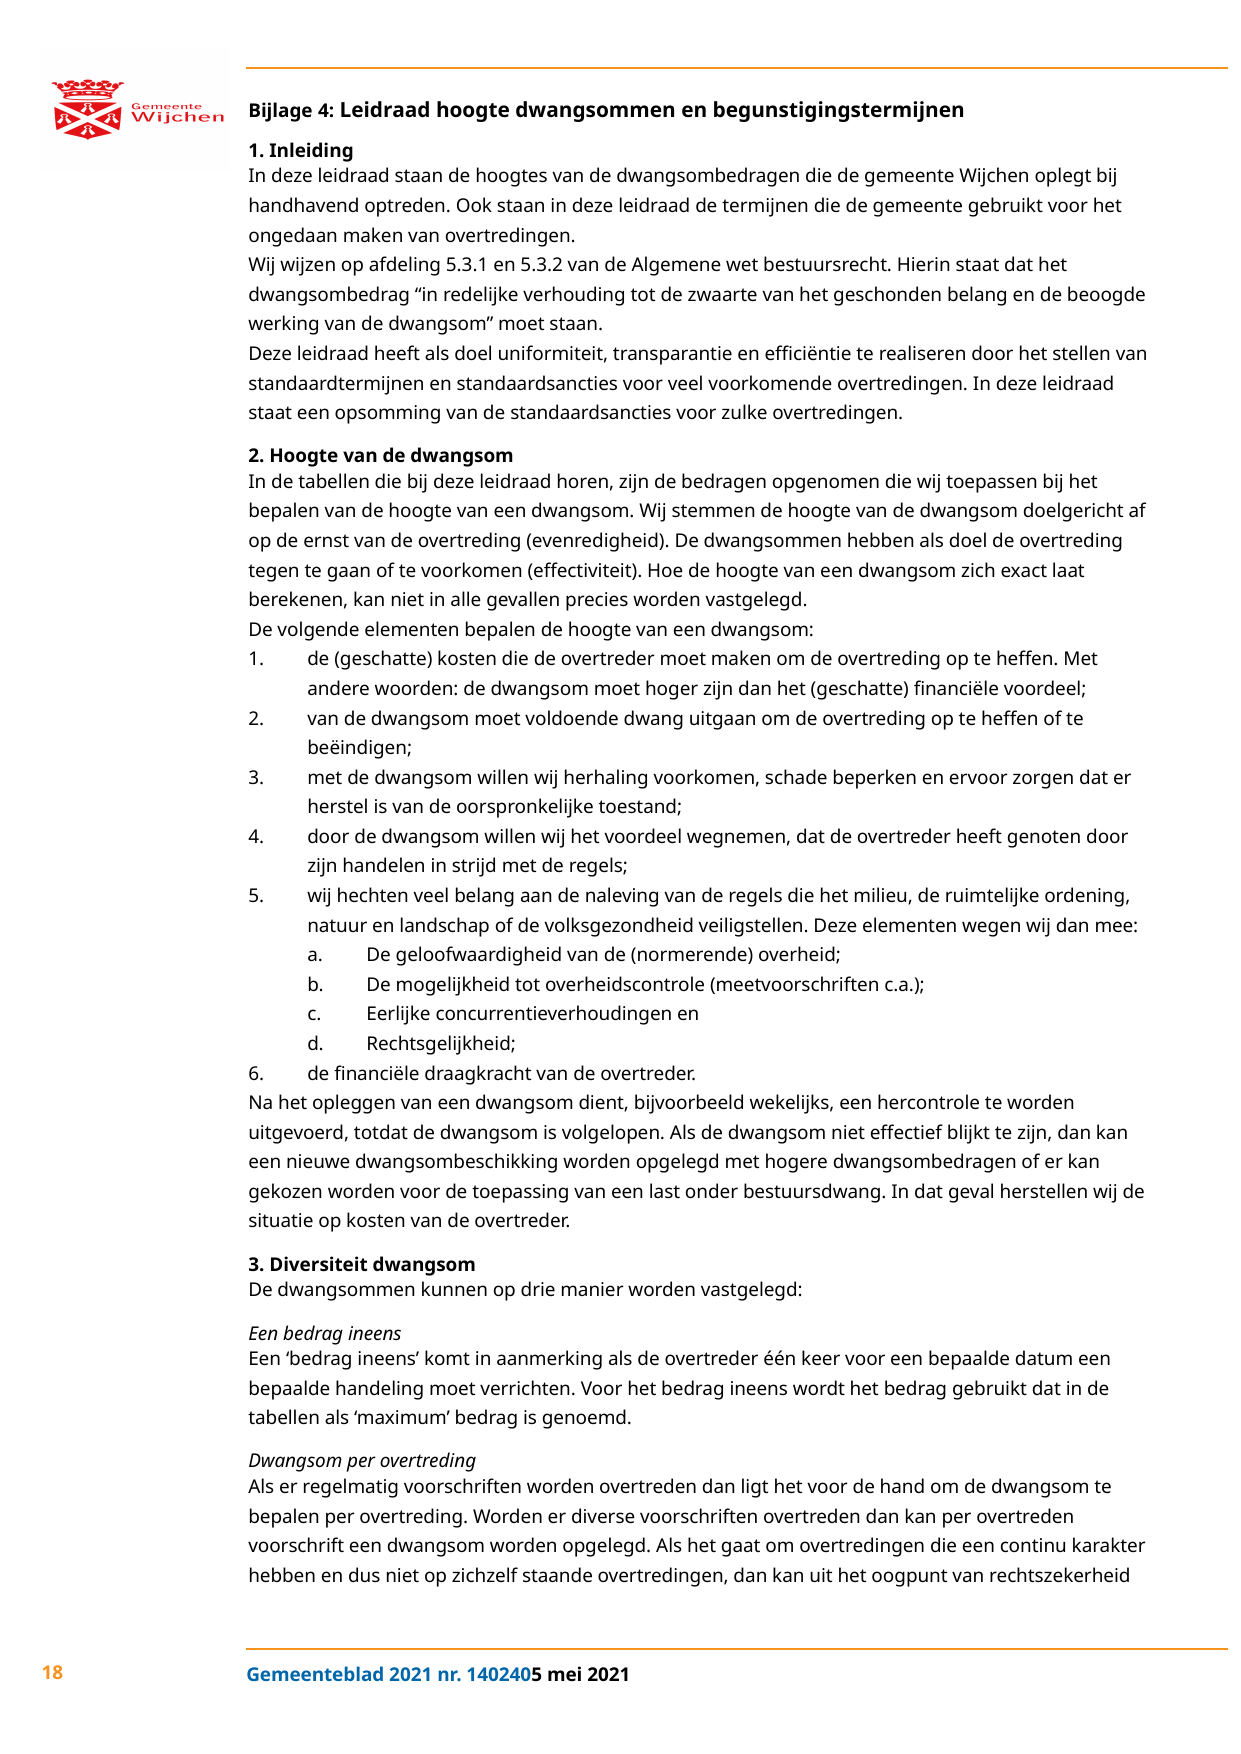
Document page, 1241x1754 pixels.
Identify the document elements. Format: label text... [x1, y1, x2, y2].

picture [41, 47, 231, 172]
text 3. Diversiteit dwangsom [248, 1251, 1152, 1277]
list De geloofwaardigheid van de (normerende) overheid; [307, 941, 1152, 967]
list De mogelijkheid tot overheidscontrole (meetvoorschriften c.a.); [307, 971, 1152, 997]
list de (geschatte) kosten die de overtreder moet maken om de overtreding op te heffen. Met andere woorden: de dwangsom moet hoger zijn dan het (geschatte) financiële voordeel; [248, 646, 1152, 701]
text Wij wijzen op afdeling 5.3.1 en 5.3.2 van de Algemene wet bestuursrecht. Hierin staat dat het dwangsombedrag “in redelijke verhouding tot de zwaarte van het geschonden belang en de beoogde werking van de dwangsom” moet staan. [248, 251, 1152, 336]
text Bijlage 4: Leidraad hoogte dwangsommen en begunstigingstermijnen [248, 95, 1152, 123]
list Rechtsgelijkheid; [307, 1030, 1152, 1056]
text 1. Inleiding [248, 137, 1152, 163]
list de financiële draagkracht van de overtreder. [248, 1060, 1152, 1086]
list Eerlijke concurrentieverhoudingen en [307, 1001, 1152, 1026]
list wij hechten veel belang aan de naleving van de regels die het milieu, de ruimtelijke ordening, natuur en landschap of de volksgezondheid veiligstellen. Deze elementen wegen wij dan mee: [248, 882, 1152, 938]
list van de dwangsom moet voldoende dwang uitgaan om de overtreding op te heffen of te beëindigen; [248, 705, 1152, 760]
text De volgende elementen bepalen de hoogte van een dwangsom: [248, 616, 1152, 642]
text Dwangsom per overtreding [248, 1448, 1152, 1473]
list door de dwangsom willen wij het voordeel wegnemen, dat de overtreder heeft genoten door zijn handelen in strijd met de regels; [248, 823, 1152, 878]
text Een bedrag ineens [248, 1320, 1152, 1345]
text Een ‘bedrag ineens’ komt in aanmerking als de overtreder één keer voor een bepaalde datum een bepaalde handeling moet verrichten. Voor het bedrag ineens wordt het bedrag gebruikt dat in de tabellen als ‘maximum’ bedrag is genoemd. [248, 1345, 1152, 1430]
text In deze leidraad staan de hoogtes van de dwangsombedragen die de gemeente Wijchen oplegt bij handhavend optreden. Ook staan in deze leidraad de termijnen die de gemeente gebruikt voor het ongedaan maken van overtredingen. [248, 163, 1152, 247]
text De dwangsommen kunnen op drie manier worden vastgelegd: [248, 1277, 1152, 1302]
text Deze leidraad heeft als doel uniformiteit, transparantie en efficiëntie te realiseren door het stellen van standaardtermijnen en standaardsancties voor veel voorkomende overtredingen. In deze leidraad staat een opsomming van de standaardsancties voor zulke overtredingen. [248, 340, 1152, 425]
text Na het opleggen van een dwangsom dient, bijvoorbeeld wekelijks, een hercontrole te worden uitgevoerd, totdat de dwangsom is volgelopen. Als de dwangsom niet effectief blijkt te zijn, dan kan een nieuwe dwangsombeschikking worden opgelegd met hogere dwangsombedragen of er kan gekozen worden voor de toepassing van een last onder bestuursdwang. In dat geval herstellen wij de situatie op kosten van de overtreder. [248, 1089, 1152, 1233]
list met de dwangsom willen wij herhaling voorkomen, schade beperken en ervoor zorgen dat er herstel is van de oorspronkelijke toestand; [248, 764, 1152, 819]
text In de tabellen die bij deze leidraad horen, zijn de bedragen opgenomen die wij toepassen bij het bepalen van de hoogte van een dwangsom. Wij stemmen de hoogte van de dwangsom doelgericht af op de ernst van de overtreding (evenredigheid). De dwangsommen hebben als doel de overtreding tegen te gaan of te voorkomen (effectiviteit). Hoe de hoogte van een dwangsom zich exact laat berekenen, kan niet in alle gevallen precies worden vastgelegd. [248, 468, 1152, 612]
text Als er regelmatig voorschriften worden overtreden dan ligt het voor de hand om de dwangsom te bepalen per overtreding. Worden er diverse voorschriften overtreden dan kan per overtreden voorschrift een dwangsom worden opgelegd. Als het gaat om overtredingen die een continu karakter hebben en dus niet op zichzelf staande overtredingen, dan kan uit het oogpunt van rechtszekerheid [248, 1473, 1152, 1588]
text 2. Hoogte van de dwangsom [248, 442, 1152, 468]
